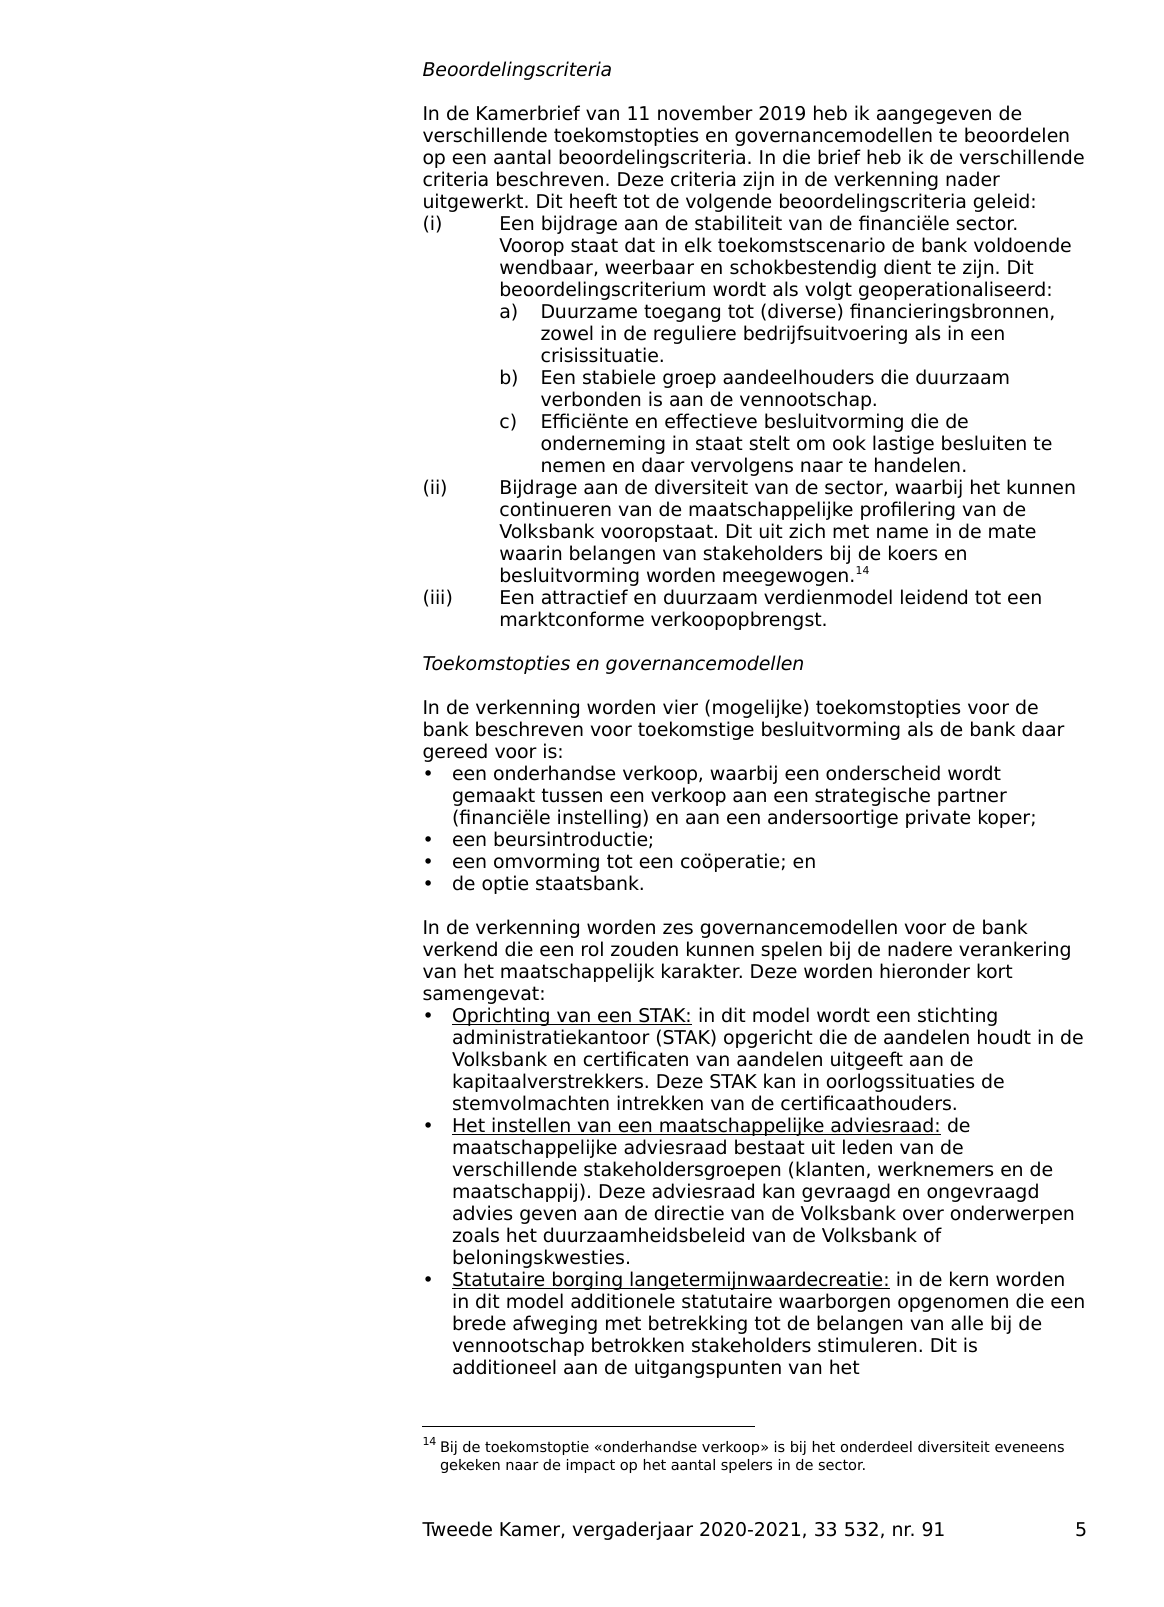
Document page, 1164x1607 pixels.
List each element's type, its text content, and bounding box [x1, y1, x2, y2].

text c) Efficiënte en effectieve besluitvorming die de onderneming in staat stelt om ook lastige besluiten te nemen en daar vervolgens naar te handelen. [499, 411, 1087, 477]
text In de verkenning worden zes governancemodellen voor de bank verkend die een rol zouden kunnen spelen bij de nadere verankering van het maatschappelijk karakter. Deze worden hieronder kort samengevat: [422, 917, 1087, 1005]
text • Oprichting van een STAK: in dit model wordt een stichting administratiekantoor (STAK) opgericht die de aandelen houdt in de Volksbank en certificaten van aandelen uitgeeft aan de kapitaalverstrekkers. Deze STAK kan in oorlogssituaties de stemvolmachten intrekken van de certificaathouders. [422, 1005, 1087, 1115]
text • een beursintroductie; [422, 829, 1087, 851]
text Bij de toekomstoptie «onderhandse verkoop» is bij het onderdeel diversiteit eveneens gekeken naar de impact op het aantal spelers in de sector. [422, 1435, 1087, 1474]
text • Het instellen van een maatschappelijke adviesraad: de maatschappelijke adviesraad bestaat uit leden van de verschillende stakeholdersgroepen (klanten, werknemers en de maatschappij). Deze adviesraad kan gevraagd en ongevraagd advies geven aan de directie van de Volksbank over onderwerpen zoals het duurzaamheidsbeleid van de Volksbank of beloningskwesties. [422, 1115, 1087, 1269]
text In de verkenning worden vier (mogelijke) toekomstopties voor de bank beschreven voor toekomstige besluitvorming als de bank daar gereed voor is: [422, 697, 1087, 763]
text (ii) Bijdrage aan de diversiteit van de sector, waarbij het kunnen continueren van de maatschappelijke profilering van de Volksbank vooropstaat. Dit uit zich met name in de mate waarin belangen van stakeholders bij de koers en besluitvorming worden meegewogen. [422, 477, 1087, 587]
text a) Duurzame toegang tot (diverse) financieringsbronnen, zowel in de reguliere bedrijfsuitvoering als in een crisissituatie. [499, 301, 1087, 367]
text b) Een stabiele groep aandeelhouders die duurzaam verbonden is aan de vennootschap. [499, 367, 1087, 411]
text • de optie staatsbank. [422, 873, 1087, 895]
text (i) Een bijdrage aan de stabiliteit van de financiële sector. Voorop staat dat in elk toekomstscenario de bank voldoende wendbaar, weerbaar en schokbestendig dient te zijn. Dit beoordelingscriterium wordt als volgt geoperationaliseerd: [422, 213, 1087, 301]
text In de Kamerbrief van 11 november 2019 heb ik aangegeven de verschillende toekomstopties en governancemodellen te beoordelen op een aantal beoordelingscriteria. In die brief heb ik de verschillende criteria beschreven. Deze criteria zijn in de verkenning nader uitgewerkt. Dit heeft tot de volgende beoordelingscriteria geleid: [422, 103, 1087, 213]
subtitle Toekomstopties en governancemodellen [422, 653, 1087, 675]
text • Statutaire borging langetermijnwaardecreatie: in de kern worden in dit model additionele statutaire waarborgen opgenomen die een brede afweging met betrekking tot de belangen van alle bij de vennootschap betrokken stakeholders stimuleren. Dit is additioneel aan de uitgangspunten van het [422, 1269, 1087, 1379]
text • een omvorming tot een coöperatie; en [422, 851, 1087, 873]
subtitle Beoordelingscriteria [422, 59, 1087, 81]
text (iii) Een attractief en duurzaam verdienmodel leidend tot een marktconforme verkoopopbrengst. [422, 587, 1087, 631]
text • een onderhandse verkoop, waarbij een onderscheid wordt gemaakt tussen een verkoop aan een strategische partner (financiële instelling) en aan een andersoortige private koper; [422, 763, 1087, 829]
